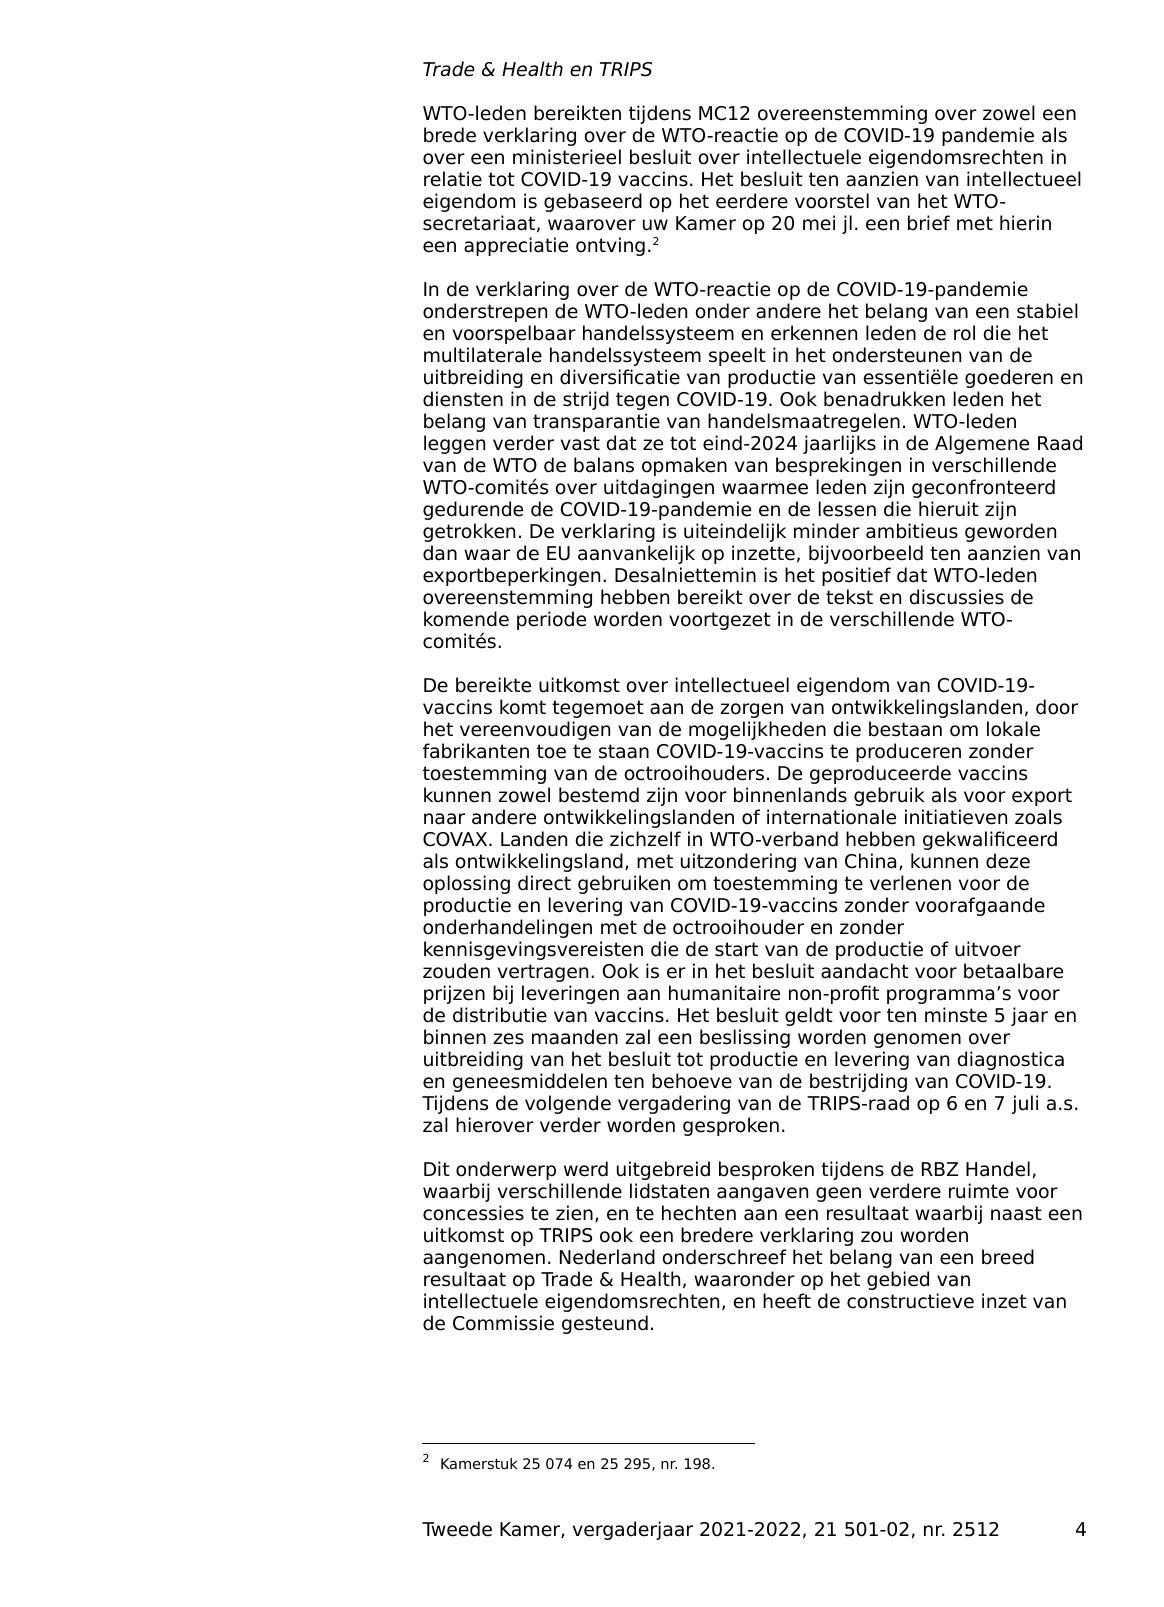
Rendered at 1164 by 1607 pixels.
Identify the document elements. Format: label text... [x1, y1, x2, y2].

text De bereikte uitkomst over intellectueel eigendom van COVID-19-vaccins komt tegemoet aan de zorgen van ontwikkelingslanden, door het vereenvoudigen van de mogelijkheden die bestaan om lokale fabrikanten toe te staan COVID-19-vaccins te produceren zonder toestemming van de octrooihouders. De geproduceerde vaccins kunnen zowel bestemd zijn voor binnenlands gebruik als voor export naar andere ontwikkelingslanden of internationale initiatieven zoals COVAX. Landen die zichzelf in WTO-verband hebben gekwalificeerd als ontwikkelingsland, met uitzondering van China, kunnen deze oplossing direct gebruiken om toestemming te verlenen voor de productie en levering van COVID-19-vaccins zonder voorafgaande onderhandelingen met de octrooihouder en zonder kennisgevingsvereisten die de start van de productie of uitvoer zouden vertragen. Ook is er in het besluit aandacht voor betaalbare prijzen bij leveringen aan humanitaire non-profit programma’s voor de distributie van vaccins. Het besluit geldt voor ten minste 5 jaar en binnen zes maanden zal een beslissing worden genomen over uitbreiding van het besluit tot productie en levering van diagnostica en geneesmiddelen ten behoeve van de bestrijding van COVID-19. Tijdens de volgende vergadering van de TRIPS-raad op 6 en 7 juli a.s. zal hierover verder worden gesproken. [422, 675, 1087, 1137]
text In de verklaring over de WTO-reactie op de COVID-19-pandemie onderstrepen de WTO-leden onder andere het belang van een stabiel en voorspelbaar handelssysteem en erkennen leden de rol die het multilaterale handelssysteem speelt in het ondersteunen van de uitbreiding en diversificatie van productie van essentiële goederen en diensten in de strijd tegen COVID-19. Ook benadrukken leden het belang van transparantie van handelsmaatregelen. WTO-leden leggen verder vast dat ze tot eind-2024 jaarlijks in de Algemene Raad van de WTO de balans opmaken van besprekingen in verschillende WTO-comités over uitdagingen waarmee leden zijn geconfronteerd gedurende de COVID-19-pandemie en de lessen die hieruit zijn getrokken. De verklaring is uiteindelijk minder ambitieus geworden dan waar de EU aanvankelijk op inzette, bijvoorbeeld ten aanzien van exportbeperkingen. Desalniettemin is het positief dat WTO-leden overeenstemming hebben bereikt over de tekst en discussies de komende periode worden voortgezet in de verschillende WTO-comités. [422, 279, 1087, 653]
text WTO-leden bereikten tijdens MC12 overeenstemming over zowel een brede verklaring over de WTO-reactie op de COVID-19 pandemie als over een ministerieel besluit over intellectuele eigendomsrechten in relatie tot COVID-19 vaccins. Het besluit ten aanzien van intellectueel eigendom is gebaseerd op het eerdere voorstel van het WTO-secretariaat, waarover uw Kamer op 20 mei jl. een brief met hierin een appreciatie ontving. [422, 103, 1087, 257]
text Dit onderwerp werd uitgebreid besproken tijdens de RBZ Handel, waarbij verschillende lidstaten aangaven geen verdere ruimte voor concessies te zien, en te hechten aan een resultaat waarbij naast een uitkomst op TRIPS ook een bredere verklaring zou worden aangenomen. Nederland onderschreef het belang van een breed resultaat op Trade & Health, waaronder op het gebied van intellectuele eigendomsrechten, en heeft de constructieve inzet van de Commissie gesteund. [422, 1159, 1087, 1335]
text Kamerstuk 25 074 en 25 295, nr. 198. [422, 1452, 1087, 1474]
subtitle Trade & Health en TRIPS [422, 59, 1087, 81]
